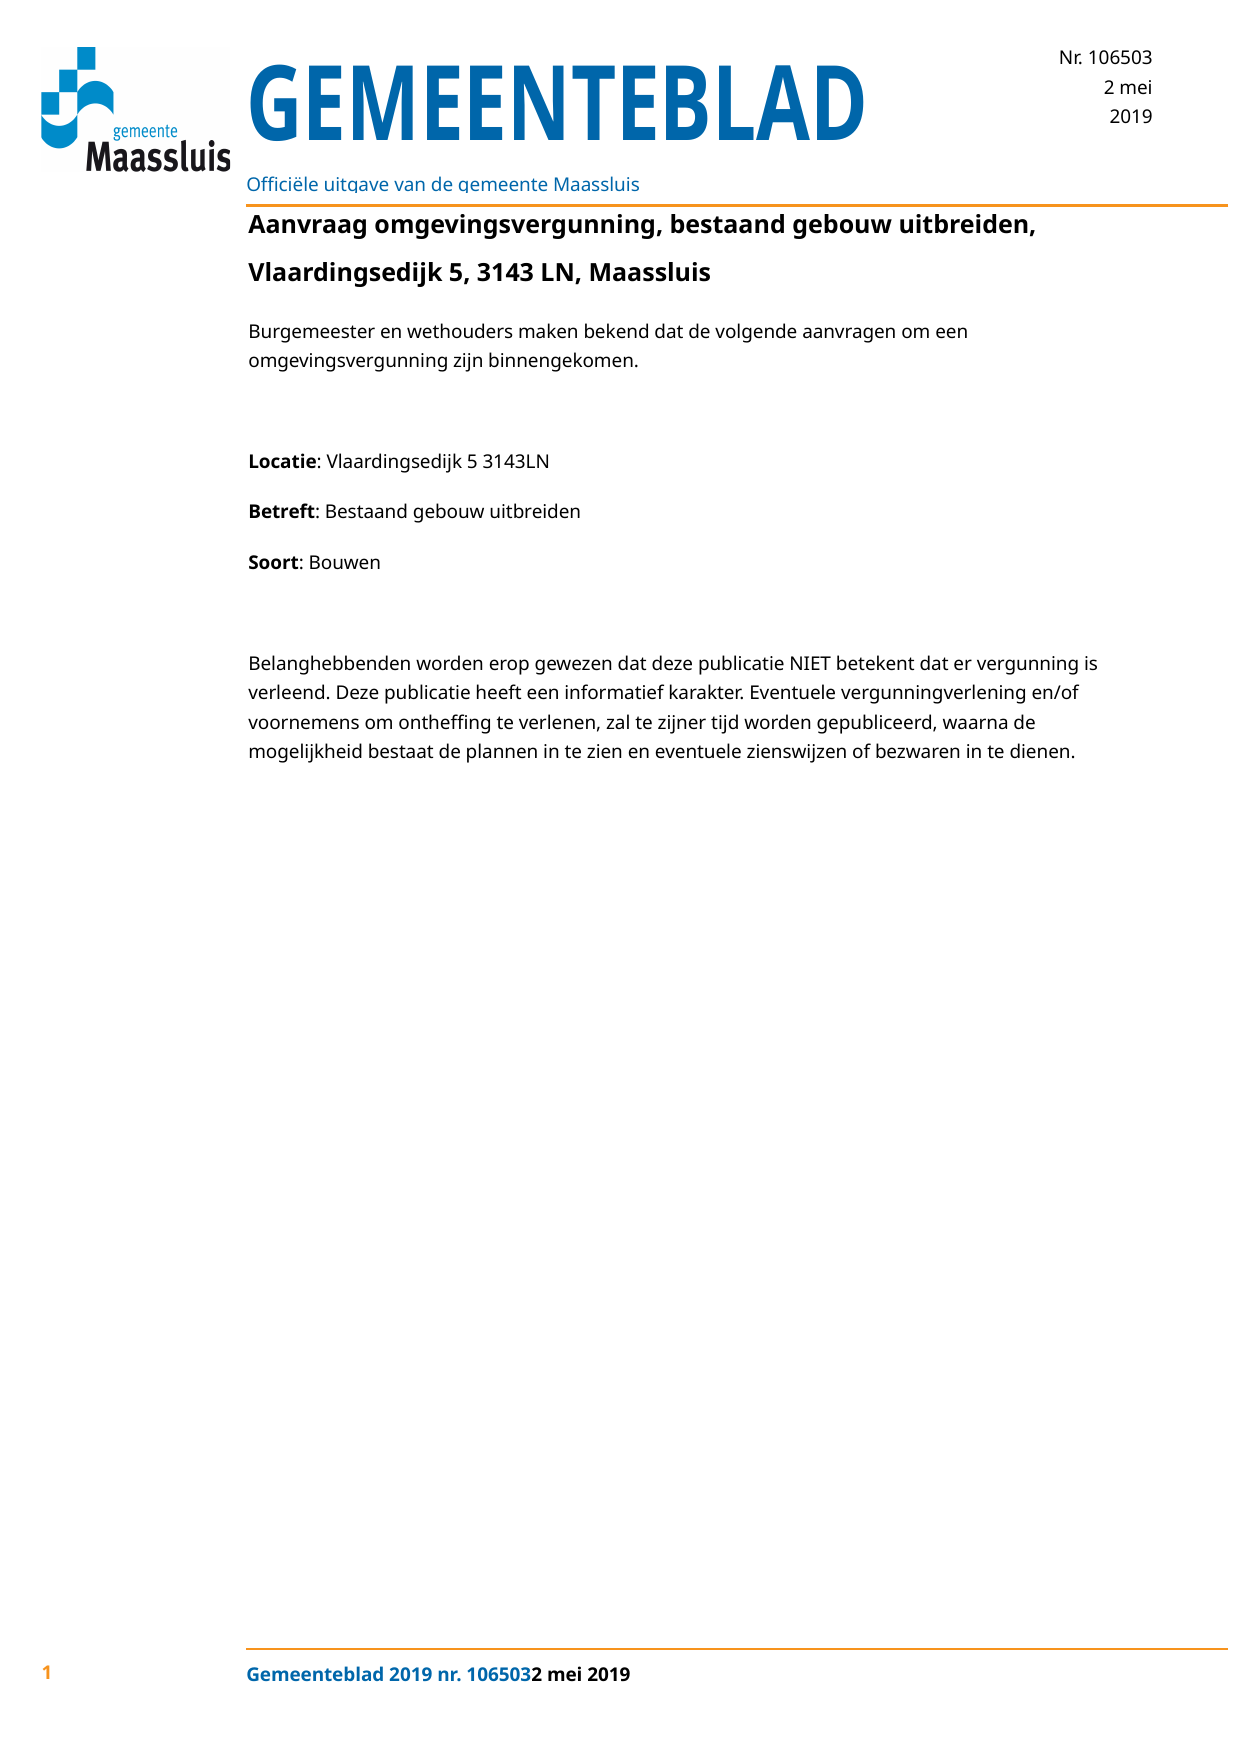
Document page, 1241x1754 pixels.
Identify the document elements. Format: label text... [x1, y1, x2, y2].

text Betreft: Bestaand gebouw uitbreiden [248, 499, 1152, 524]
text Locatie: Vlaardingsedijk 5 3143LN [248, 448, 1152, 474]
text Burgemeester en wethouders maken bekend dat de volgende aanvragen om een omgevingsvergunning zijn binnengekomen. [248, 318, 1152, 373]
picture [41, 47, 231, 172]
text Belanghebbenden worden erop gewezen dat deze publicatie NIET betekent dat er vergunning is verleend. Deze publicatie heeft een informatief karakter. Eventuele vergunningverlening en/of voornemens om ontheffing te verlenen, zal te zijner tijd worden gepubliceerd, waarna de mogelijkheid bestaat de plannen in te zien en eventuele zienswijzen of bezwaren in te dienen. [248, 650, 1152, 764]
text Aanvraag omgevingsvergunning, bestaand gebouw uitbreiden, Vlaardingsedijk 5, 3143 LN, Maassluis [248, 207, 1152, 288]
picture [41, 47, 77, 92]
text Soort: Bouwen [248, 549, 1152, 575]
